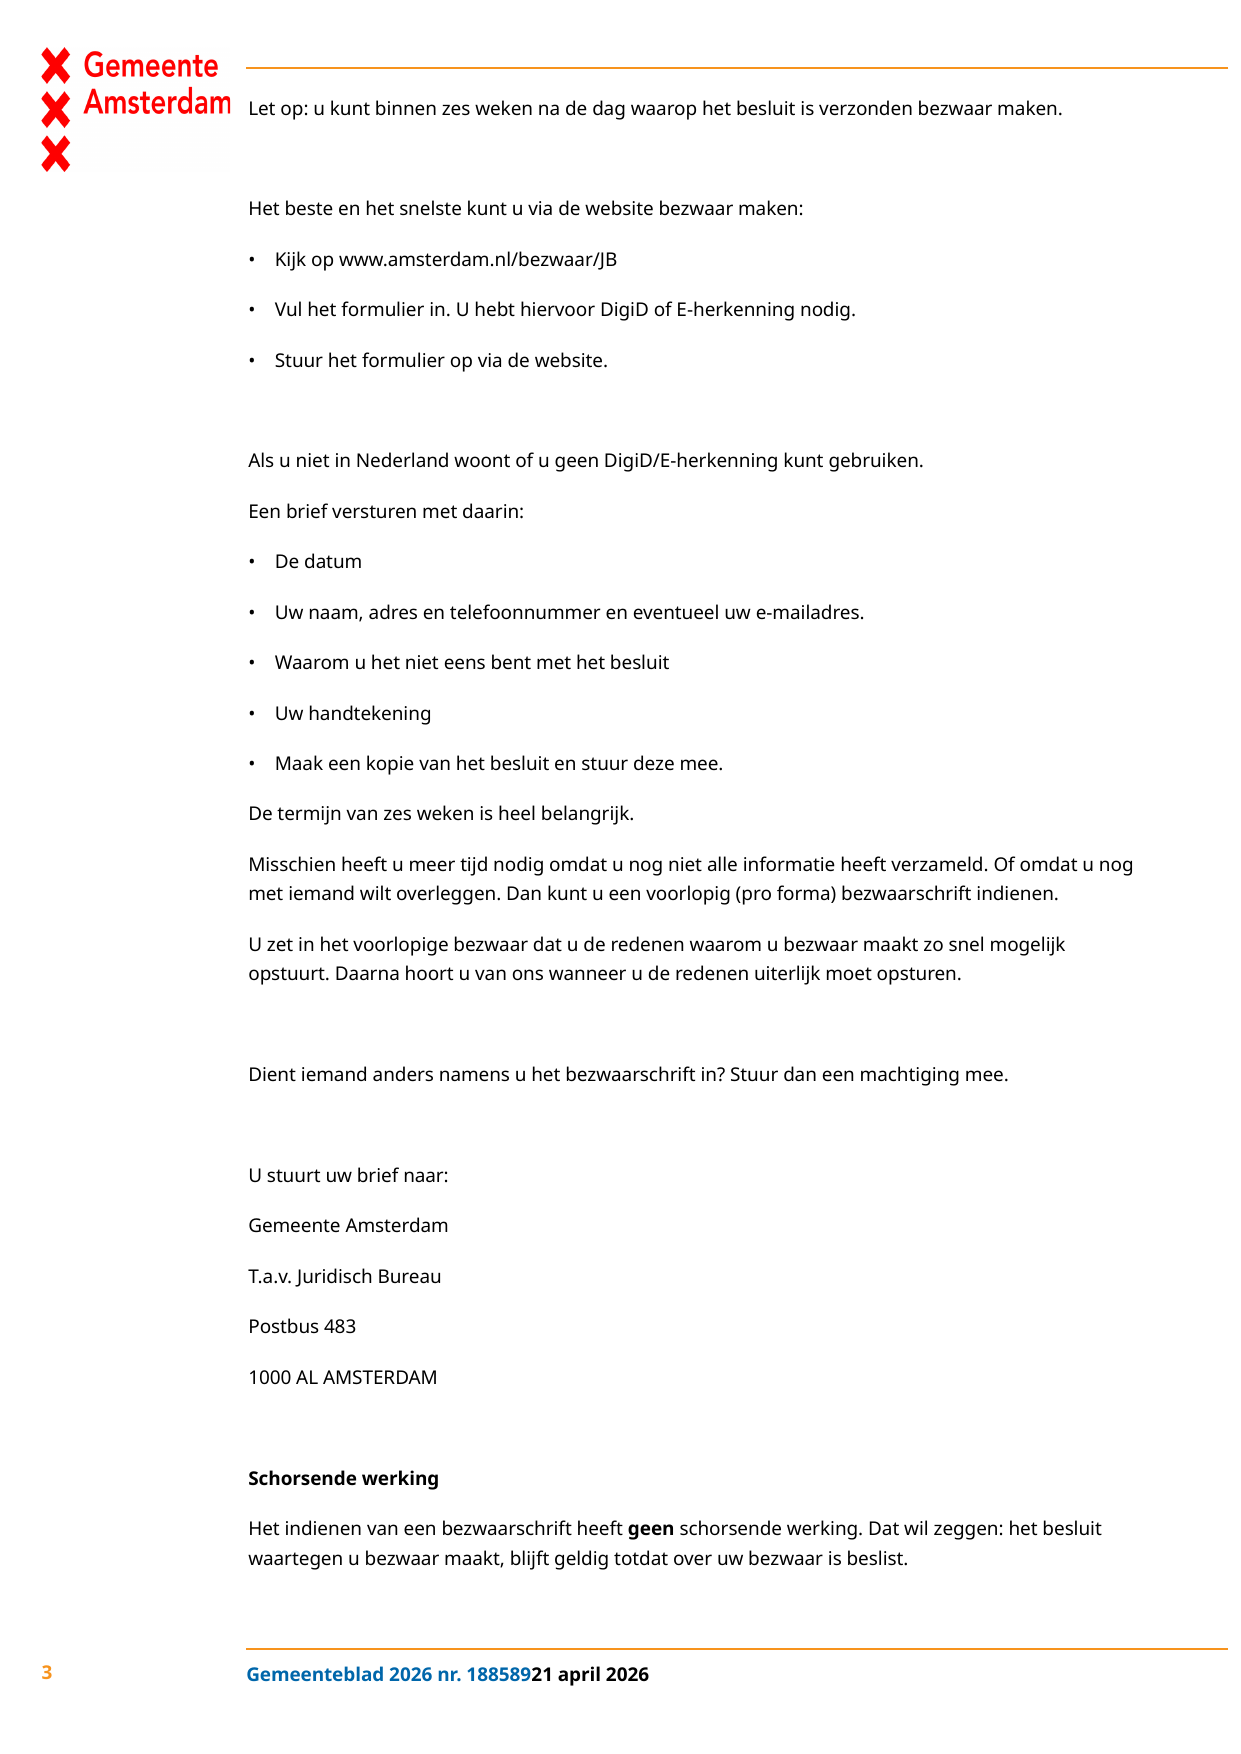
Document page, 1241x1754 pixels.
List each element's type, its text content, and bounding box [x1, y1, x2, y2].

text T.a.v. Juridisch Bureau [248, 1263, 1152, 1289]
text 1000 AL AMSTERDAM [248, 1364, 1152, 1390]
text Schorsende werking [248, 1465, 1152, 1491]
picture [41, 47, 231, 172]
text • De datum [248, 548, 1152, 574]
text Gemeente Amsterdam [248, 1213, 1152, 1238]
text U zet in het voorlopige bezwaar dat u de redenen waarom u bezwaar maakt zo snel mogelijk opstuurt. Daarna hoort u van ons wanneer u de redenen uiterlijk moet opsturen. [248, 931, 1152, 986]
text Een brief versturen met daarin: [248, 498, 1152, 524]
text Dient iemand anders namens u het bezwaarschrift in? Stuur dan een machtiging mee. [248, 1061, 1152, 1087]
text • Uw handtekening [248, 700, 1152, 726]
text Als u niet in Nederland woont of u geen DigiD/E-herkenning kunt gebruiken. [248, 448, 1152, 473]
text U stuurt uw brief naar: [248, 1162, 1152, 1188]
text Let op: u kunt binnen zes weken na de dag waarop het besluit is verzonden bezwaar maken. [248, 95, 1152, 121]
text De termijn van zes weken is heel belangrijk. [248, 801, 1152, 826]
text Het indienen van een bezwaarschrift heeft geen schorsende werking. Dat wil zeggen: het besluit waartegen u bezwaar maakt, blijft geldig totdat over uw bezwaar is beslist. [248, 1515, 1152, 1571]
text • Uw naam, adres en telefoonnummer en eventueel uw e-mailadres. [248, 599, 1152, 625]
text • Stuur het formulier op via de website. [248, 347, 1152, 373]
text Misschien heeft u meer tijd nodig omdat u nog niet alle informatie heeft verzameld. Of omdat u nog met iemand wilt overleggen. Dan kunt u een voorlopig (pro forma) bezwaarschrift indienen. [248, 851, 1152, 906]
text • Vul het formulier in. U hebt hiervoor DigiD of E-herkenning nodig. [248, 296, 1152, 322]
text • Maak een kopie van het besluit en stuur deze mee. [248, 750, 1152, 776]
text Het beste en het snelste kunt u via de website bezwaar maken: [248, 196, 1152, 221]
text Postbus 483 [248, 1313, 1152, 1339]
text • Waarom u het niet eens bent met het besluit [248, 649, 1152, 675]
text • Kijk op www.amsterdam.nl/bezwaar/JB [248, 246, 1152, 272]
